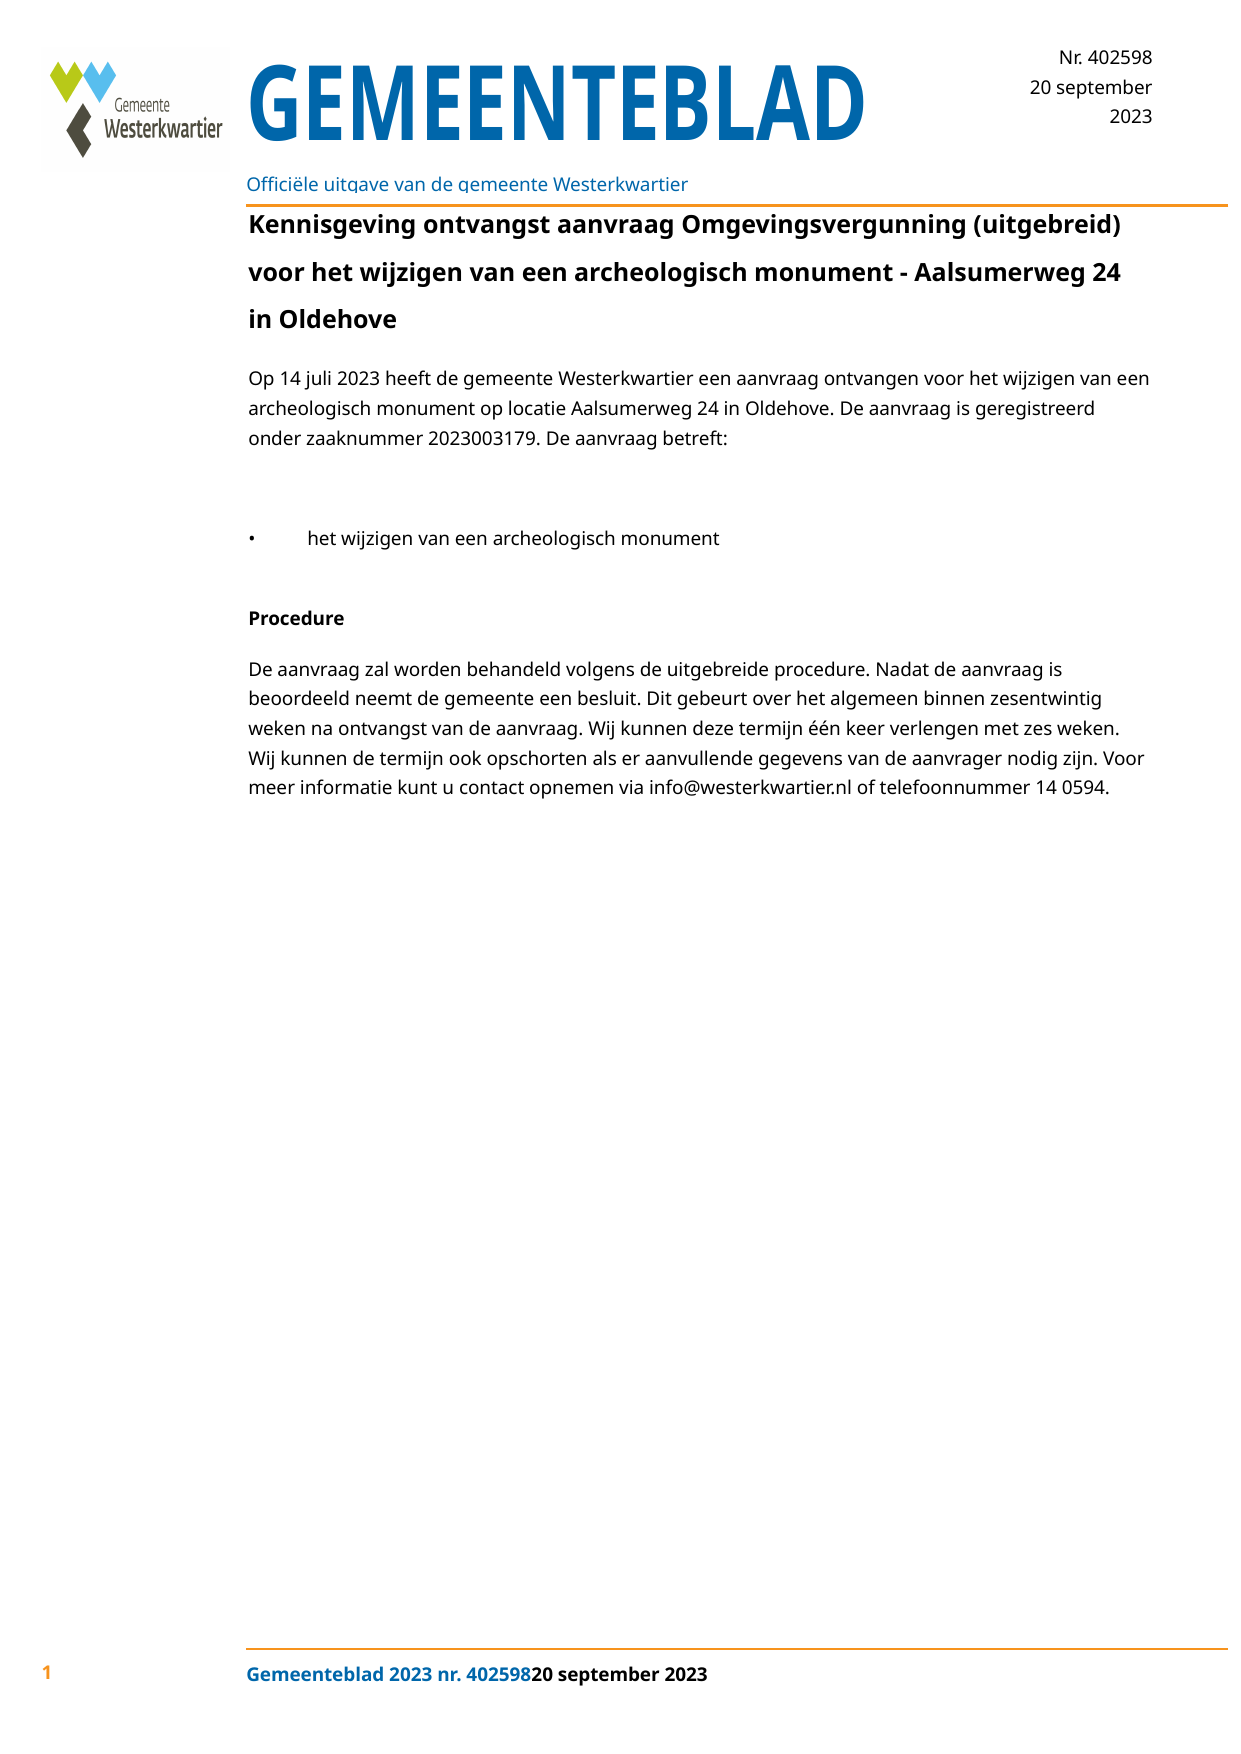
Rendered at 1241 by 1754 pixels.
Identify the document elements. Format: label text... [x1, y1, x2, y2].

picture [41, 47, 231, 172]
text De aanvraag zal worden behandeld volgens de uitgebreide procedure. Nadat de aanvraag is beoordeeld neemt de gemeente een besluit. Dit gebeurt over het algemeen binnen zesentwintig weken na ontvangst van de aanvraag. Wij kunnen deze termijn één keer verlengen met zes weken. Wij kunnen de termijn ook opschorten als er aanvullende gegevens van de aanvrager nodig zijn. Voor meer informatie kunt u contact opnemen via info@westerkwartier.nl of telefoonnummer 14 0594. [248, 656, 1152, 800]
text Procedure [248, 606, 1152, 631]
text Kennisgeving ontvangst aanvraag Omgevingsvergunning (uitgebreid) voor het wijzigen van een archeologisch monument - Aalsumerweg 24 in Oldehove [248, 207, 1152, 336]
text Op 14 juli 2023 heeft de gemeente Westerkwartier een aanvraag ontvangen voor het wijzigen van een archeologisch monument op locatie Aalsumerweg 24 in Oldehove. De aanvraag is geregistreerd onder zaaknummer 2023003179. De aanvraag betreft: [248, 366, 1152, 450]
list het wijzigen van een archeologisch monument [248, 526, 1152, 551]
